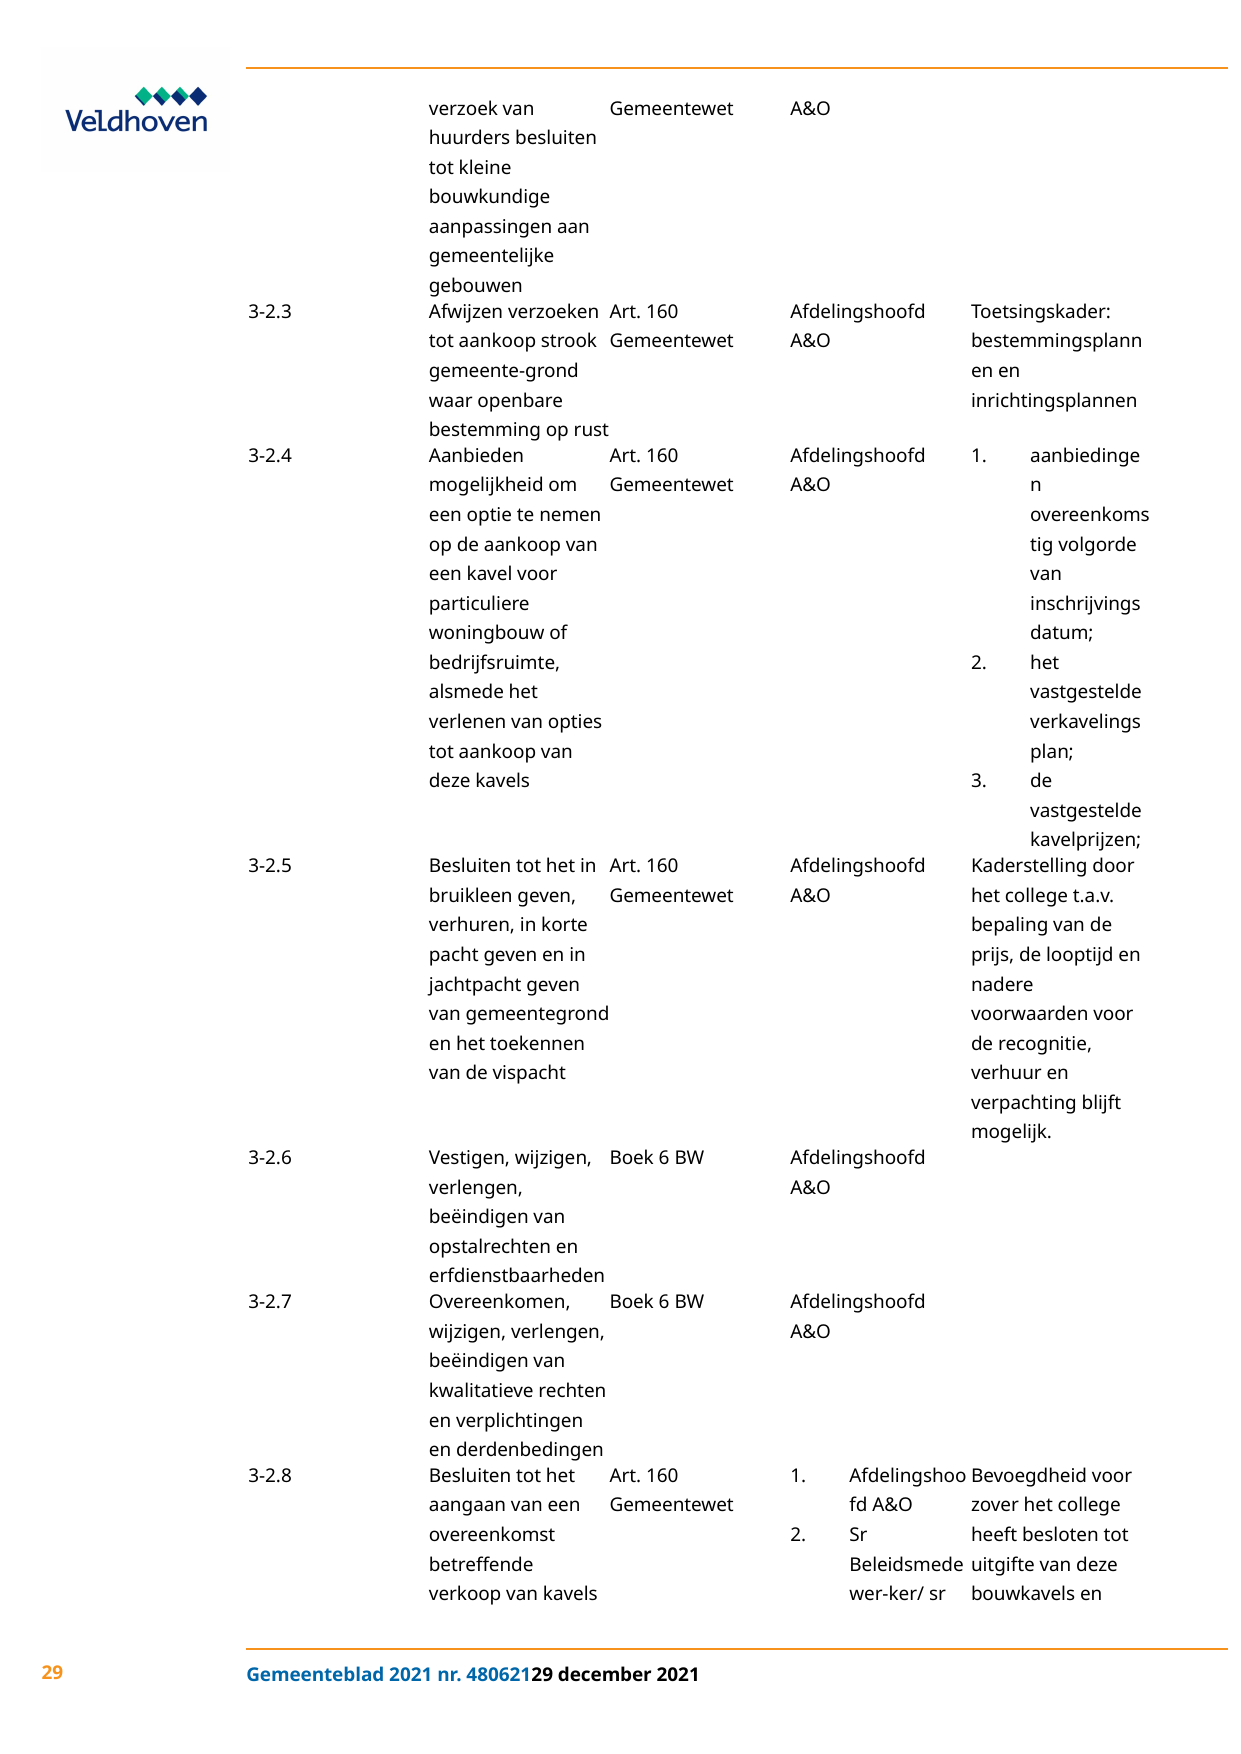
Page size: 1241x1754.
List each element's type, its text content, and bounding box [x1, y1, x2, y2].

table_cell Vestigen, wijzigen, verlengen, beëindigen van opstalrechten en erfdienstbaarheden [429, 1144, 609, 1288]
table_cell Afdelingshoofd A&O [790, 442, 971, 852]
table_cell 3-2.7 [248, 1289, 429, 1462]
table_cell Besluiten tot het in bruikleen geven, verhuren, in korte pacht geven en in jachtpacht geven van gemeentegrond en het toekennen van de vispacht [429, 853, 609, 1144]
table_cell Aanbieden mogelijkheid om een optie te nemen op de aankoop van een kavel voor particuliere woningbouw of bedrijfsruimte, alsmede het verlenen van opties tot aankoop van deze kavels [429, 442, 609, 852]
table_cell 3-2.8 [248, 1462, 429, 1606]
table_cell aanbiedingen overeenkomstig volgorde van inschrijvingsdatum; het vastgestelde verkavelingsplan; de vastgestelde kavelprijzen; [971, 442, 1152, 852]
table_cell Afdelingshoofd A&O [790, 853, 971, 1144]
table_cell 3-2.6 [248, 1144, 429, 1288]
table_cell Bevoegdheid voor zover het college heeft besloten tot uitgifte van deze bouwkavels en [971, 1462, 1152, 1606]
table_cell Afwijzen verzoeken tot aankoop strook gemeente-grond waar openbare bestemming op rust [429, 298, 609, 442]
table_cell Boek 6 BW [609, 1144, 790, 1288]
table_cell [971, 1144, 1152, 1288]
table_cell Afdelingshoofd A&O [790, 1144, 971, 1288]
table_cell Kaderstelling door het college t.a.v. bepaling van de prijs, de looptijd en nadere voorwaarden voor de recognitie, verhuur en verpachting blijft mogelijk. [971, 853, 1152, 1144]
table_cell Toetsingskader: bestemmingsplannen en inrichtingsplannen [971, 298, 1152, 442]
table_cell Art. 160 Gemeentewet [609, 1462, 790, 1606]
table_cell [248, 95, 429, 298]
table_cell Art. 160 Gemeentewet [609, 442, 790, 852]
table_cell Afdelingshoofd A&O [790, 298, 971, 442]
table_cell [971, 1289, 1152, 1462]
table_cell 3-2.5 [248, 853, 429, 1144]
table_cell Art. 160 Gemeentewet [609, 853, 790, 1144]
table_cell 3-2.3 [248, 298, 429, 442]
table_cell [971, 95, 1152, 298]
table_cell A&O [790, 95, 971, 298]
table_cell Besluiten tot het aangaan van een overeenkomst betreffende verkoop van kavels [429, 1462, 609, 1606]
picture [41, 47, 231, 172]
table_cell Art. 160 Gemeentewet [609, 298, 790, 442]
table_cell 3-2.4 [248, 442, 429, 852]
table_cell Gemeentewet [609, 95, 790, 298]
table_cell Afdelingshoofd A&O [790, 1289, 971, 1462]
table_cell Boek 6 BW [609, 1289, 790, 1462]
table_cell Afdelingshoofd A&O Sr Beleidsmedewer-ker/ sr [790, 1462, 971, 1606]
table_cell verzoek van huurders besluiten tot kleine bouwkundige aanpassingen aan gemeentelijke gebouwen [429, 95, 609, 298]
table_cell Overeenkomen, wijzigen, verlengen, beëindigen van kwalitatieve rechten en verplichtingen en derdenbedingen [429, 1289, 609, 1462]
